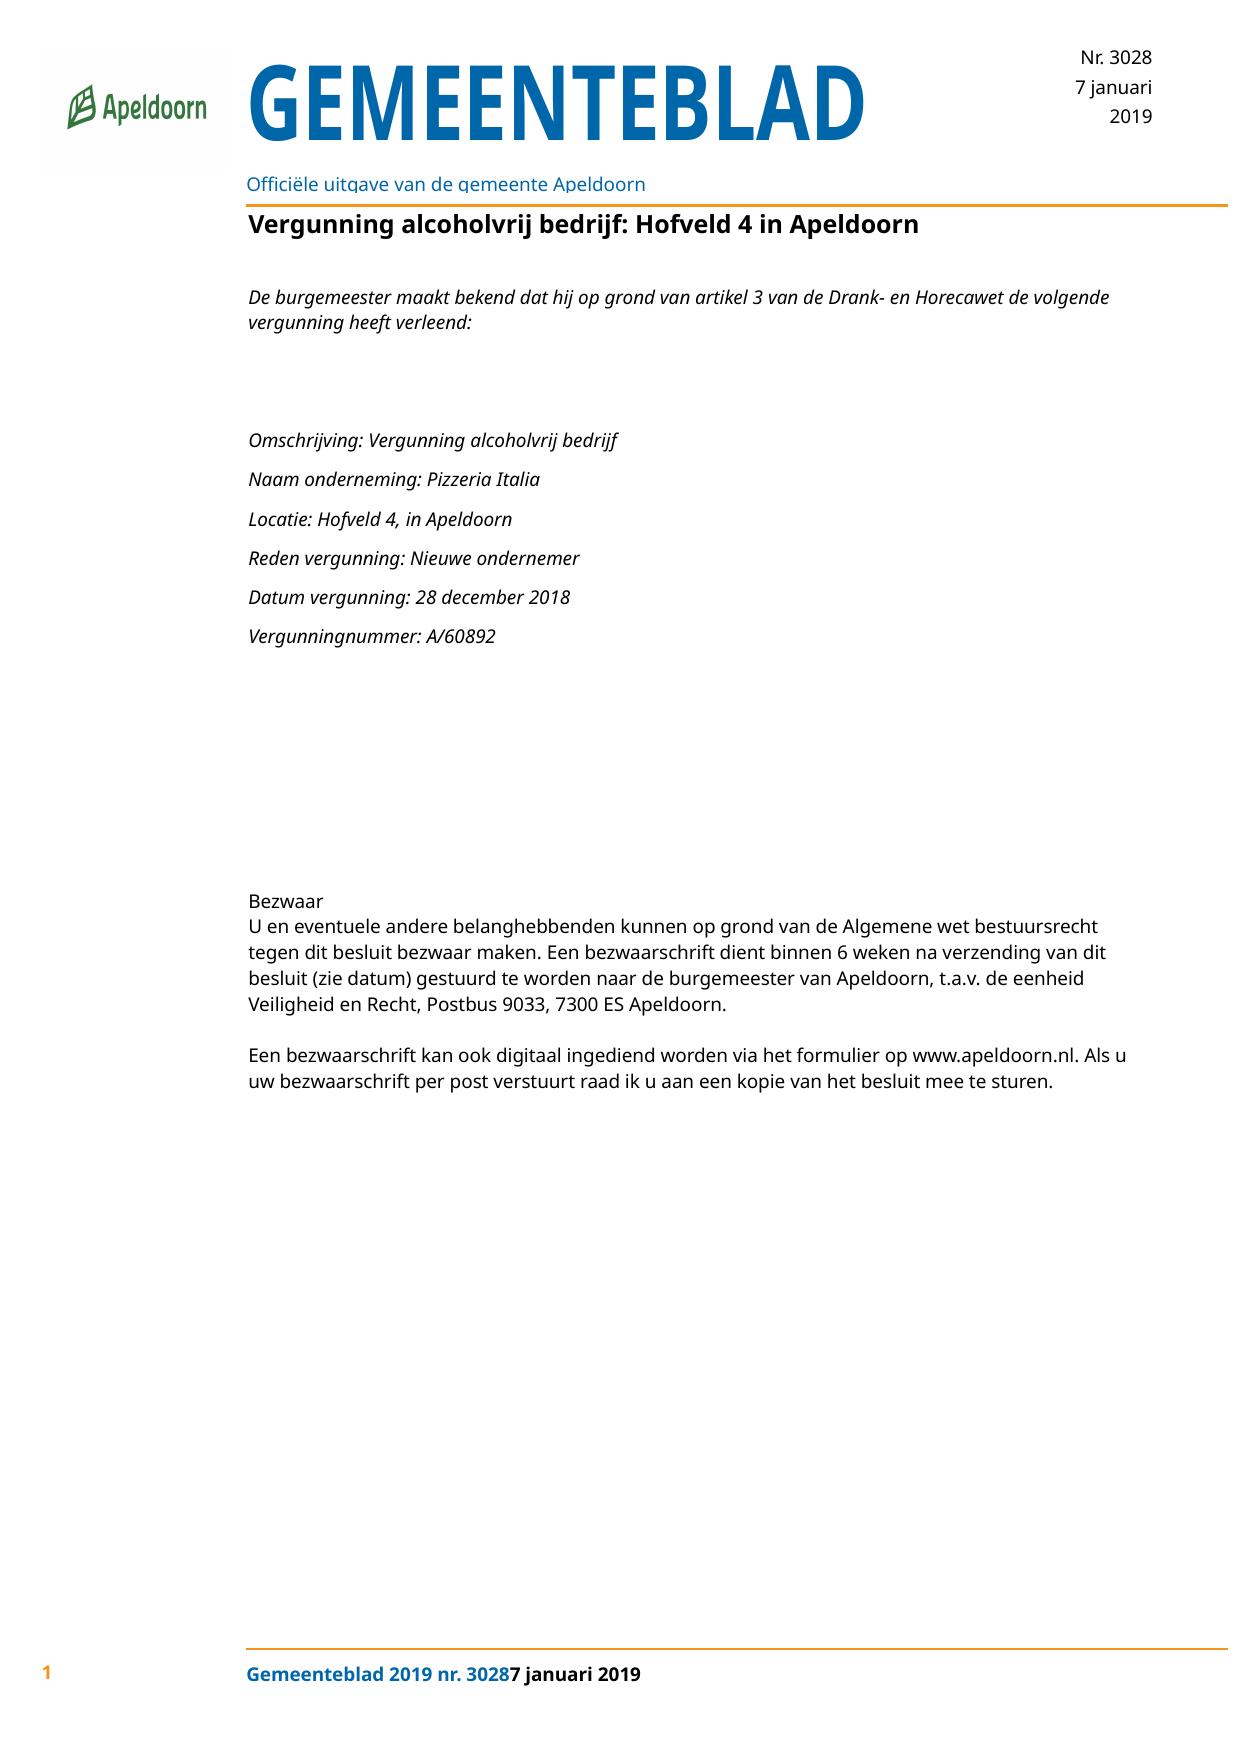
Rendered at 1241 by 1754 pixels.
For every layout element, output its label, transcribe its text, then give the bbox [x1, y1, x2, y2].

text Bezwaar [248, 888, 1152, 913]
text Naam onderneming: Pizzeria Italia [248, 467, 1152, 492]
text Een bezwaarschrift kan ook digitaal ingediend worden via het formulier op www.apeldoorn.nl. Als u uw bezwaarschrift per post verstuurt raad ik u aan een kopie van het besluit mee te sturen. [248, 1042, 1152, 1094]
text Locatie: Hofveld 4, in Apeldoorn [248, 506, 1152, 532]
text Reden vergunning: Nieuwe ondernemer [248, 545, 1152, 571]
text Vergunning alcoholvrij bedrijf: Hofveld 4 in Apeldoorn [248, 207, 1152, 241]
text Omschrijving: Vergunning alcoholvrij bedrijf [248, 427, 1152, 453]
text Vergunningnummer: A/60892 [248, 624, 1152, 649]
text De burgemeester maakt bekend dat hij op grond van artikel 3 van de Drank- en Horecawet de volgende vergunning heeft verleend: [248, 284, 1152, 335]
picture [41, 47, 231, 172]
text U en eventuele andere belanghebbenden kunnen op grond van de Algemene wet bestuursrecht tegen dit besluit bezwaar maken. Een bezwaarschrift dient binnen 6 weken na verzending van dit besluit (zie datum) gestuurd te worden naar de burgemeester van Apeldoorn, t.a.v. de eenheid Veiligheid en Recht, Postbus 9033, 7300 ES Apeldoorn. [248, 913, 1152, 1016]
text Datum vergunning: 28 december 2018 [248, 584, 1152, 610]
